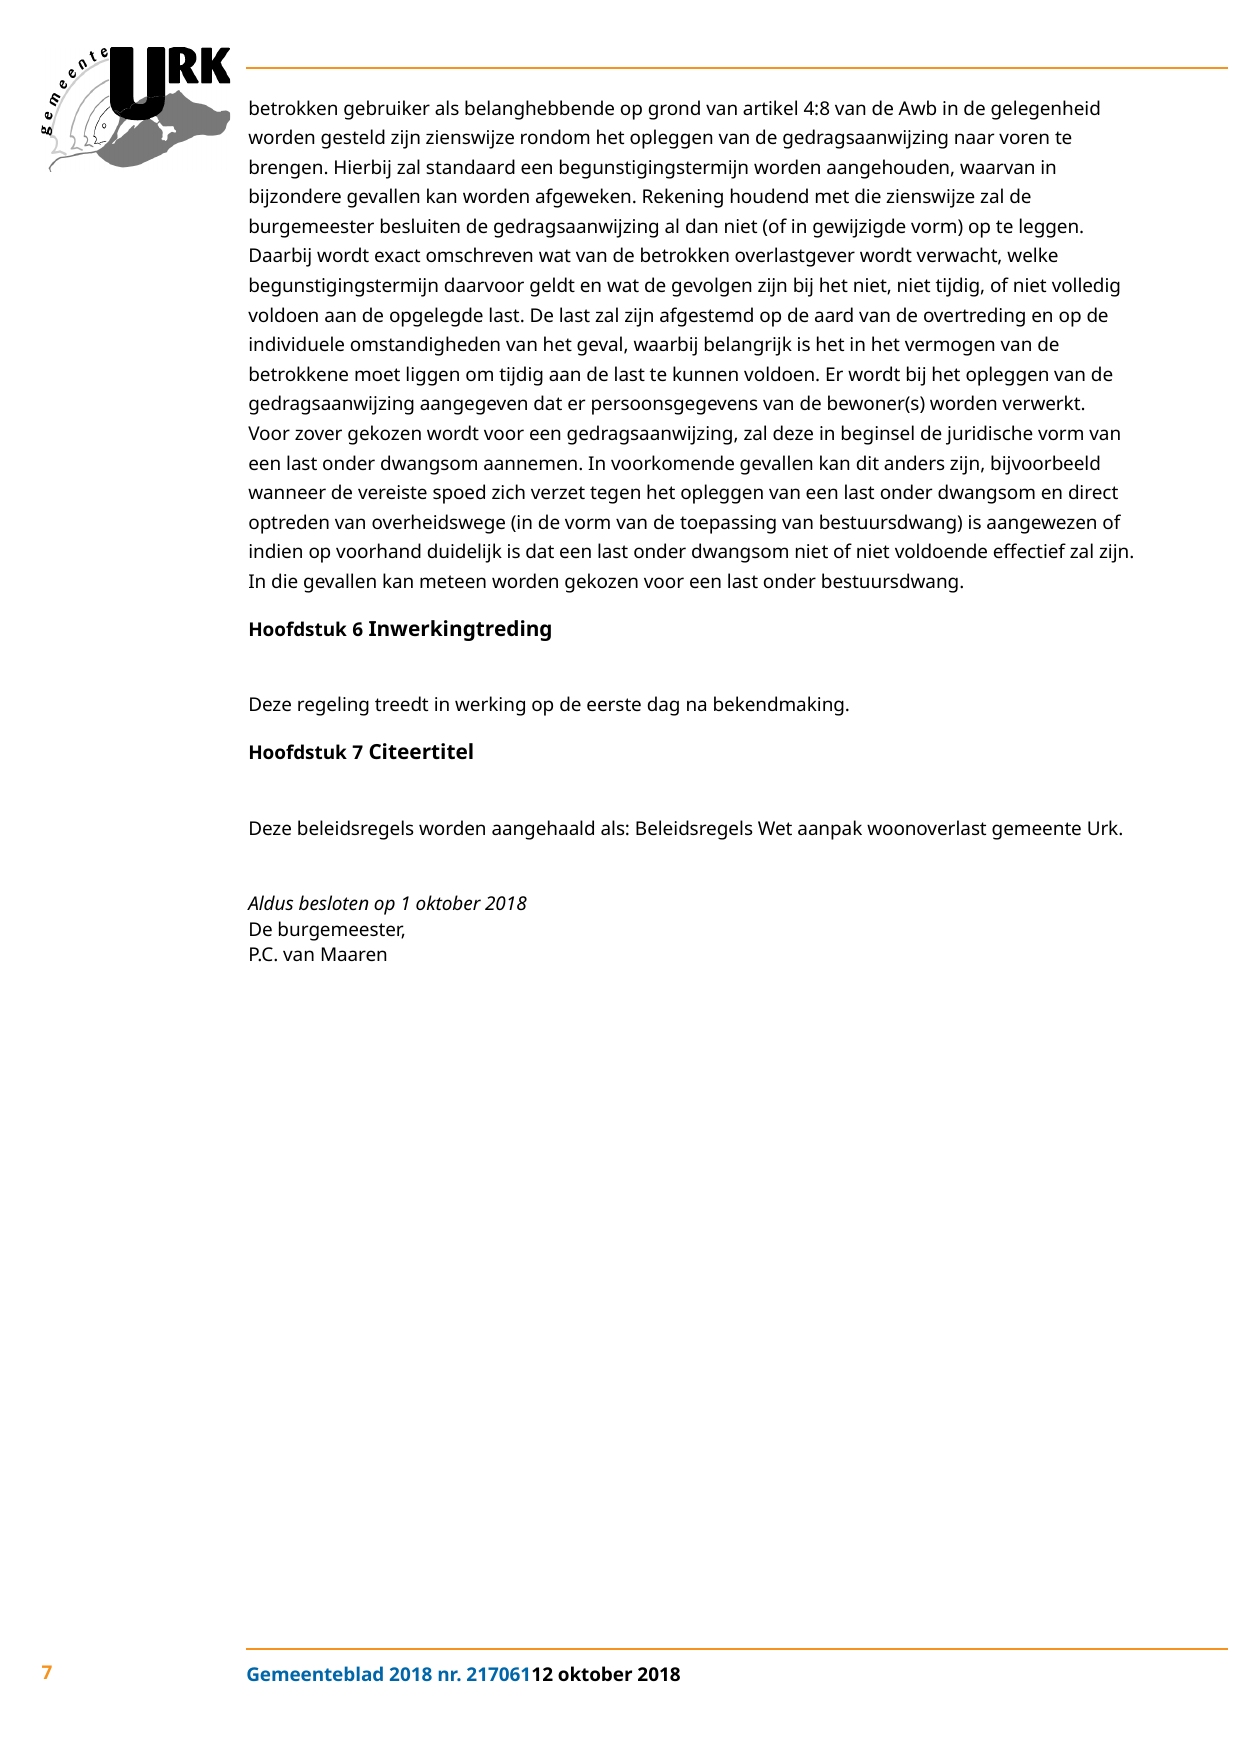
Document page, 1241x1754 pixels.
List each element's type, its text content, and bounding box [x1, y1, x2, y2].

picture [41, 47, 231, 172]
text P.C. van Maaren [248, 941, 1152, 967]
text Hoofdstuk 6 Inwerkingtreding [248, 614, 1152, 642]
text Hoofdstuk 7 Citeertitel [248, 737, 1152, 766]
text Deze regeling treedt in werking op de eerste dag na bekendmaking. [248, 691, 1152, 717]
text De burgemeester, [248, 916, 1152, 941]
text Voor zover gekozen wordt voor een gedragsaanwijzing, zal deze in beginsel de juridische vorm van een last onder dwangsom aannemen. In voorkomende gevallen kan dit anders zijn, bijvoorbeeld wanneer de vereiste spoed zich verzet tegen het opleggen van een last onder dwangsom en direct optreden van overheidswege (in de vorm van de toepassing van bestuursdwang) is aangewezen of indien op voorhand duidelijk is dat een last onder dwangsom niet of niet voldoende effectief zal zijn. In die gevallen kan meteen worden gekozen voor een last onder bestuursdwang. [248, 420, 1152, 594]
text Aldus besloten op 1 oktober 2018 [248, 890, 1152, 916]
text betrokken gebruiker als belanghebbende op grond van artikel 4:8 van de Awb in de gelegenheid worden gesteld zijn zienswijze rondom het opleggen van de gedragsaanwijzing naar voren te brengen. Hierbij zal standaard een begunstigingstermijn worden aangehouden, waarvan in bijzondere gevallen kan worden afgeweken. Rekening houdend met die zienswijze zal de burgemeester besluiten de gedragsaanwijzing al dan niet (of in gewijzigde vorm) op te leggen. Daarbij wordt exact omschreven wat van de betrokken overlastgever wordt verwacht, welke begunstigingstermijn daarvoor geldt en wat de gevolgen zijn bij het niet, niet tijdig, of niet volledig voldoen aan de opgelegde last. De last zal zijn afgestemd op de aard van de overtreding en op de individuele omstandigheden van het geval, waarbij belangrijk is het in het vermogen van de betrokkene moet liggen om tijdig aan de last te kunnen voldoen. Er wordt bij het opleggen van de gedragsaanwijzing aangegeven dat er persoonsgegevens van de bewoner(s) worden verwerkt. [248, 95, 1152, 416]
text Deze beleidsregels worden aangehaald als: Beleidsregels Wet aanpak woonoverlast gemeente Urk. [248, 815, 1152, 841]
